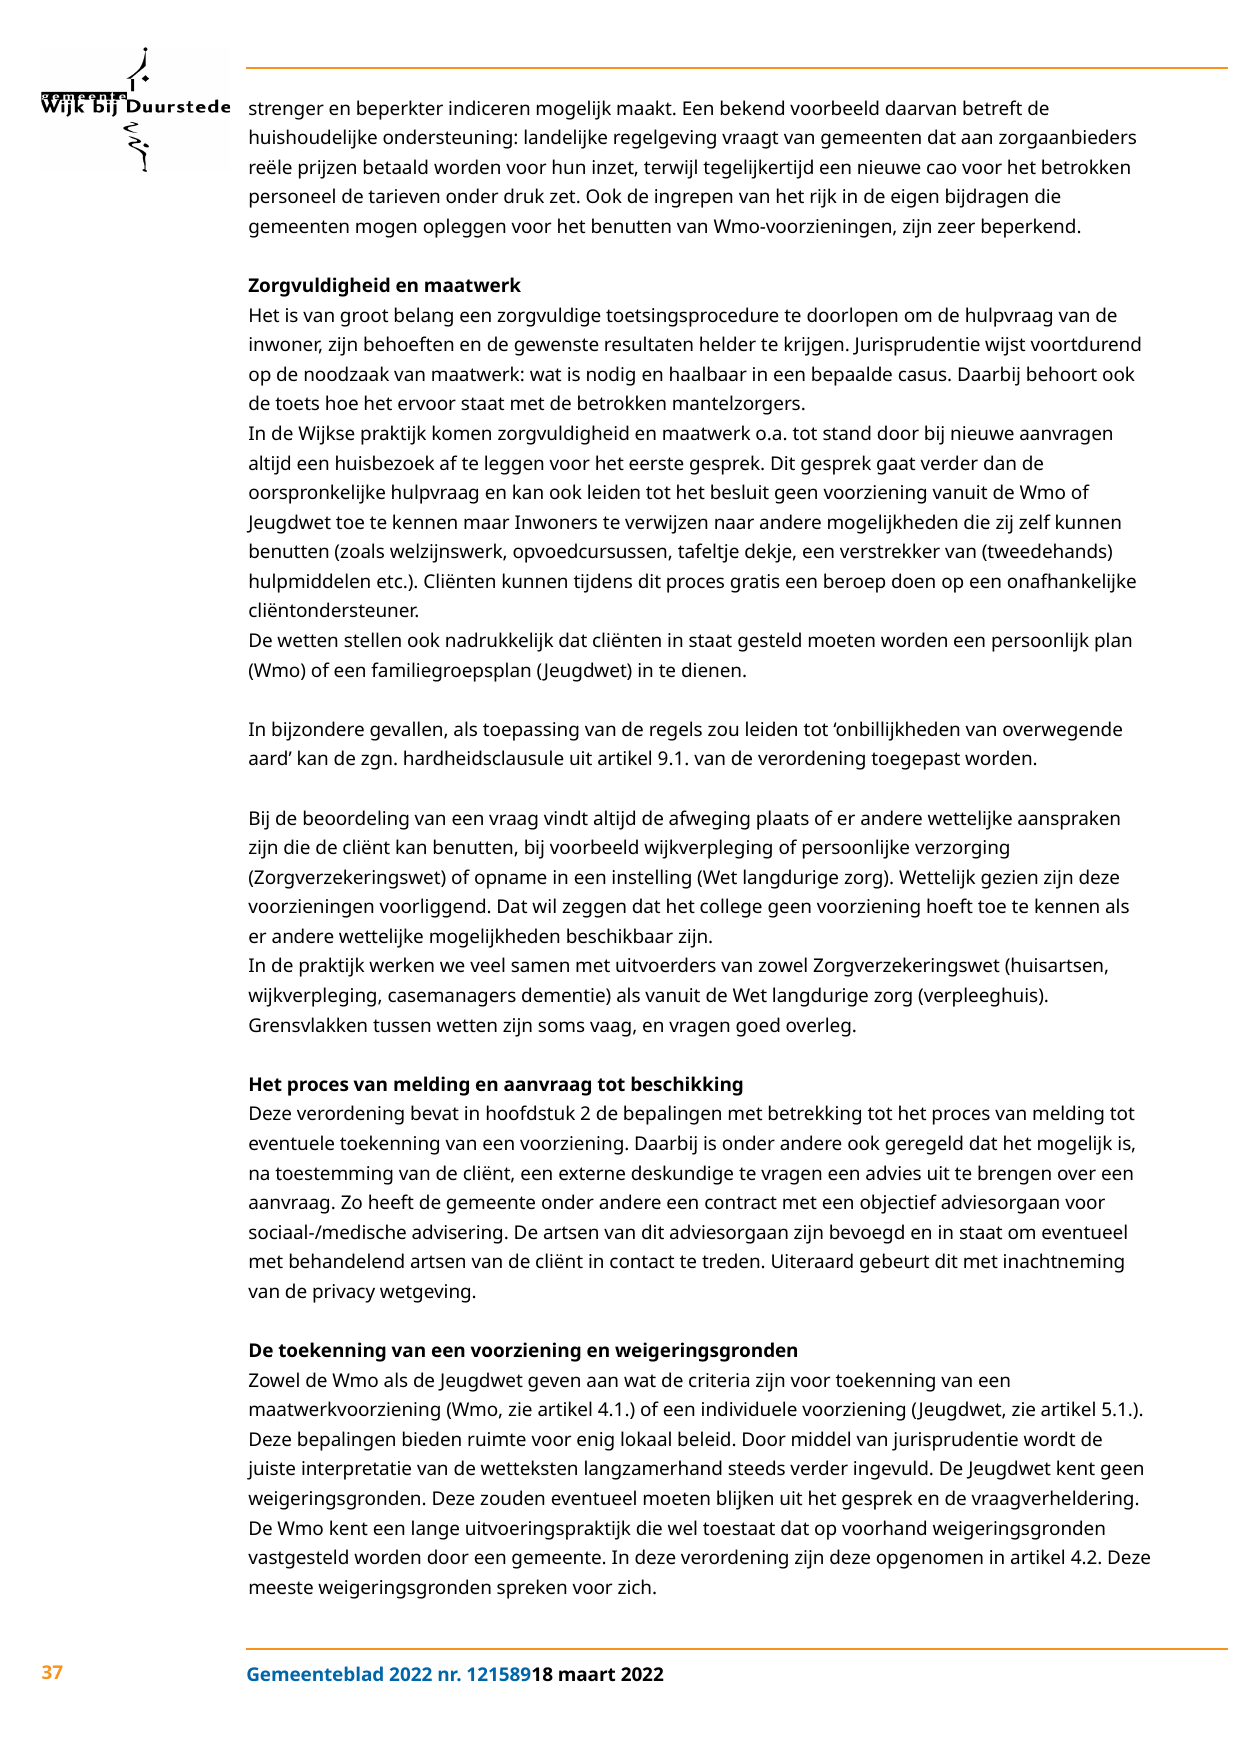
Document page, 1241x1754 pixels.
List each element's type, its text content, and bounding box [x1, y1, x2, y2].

picture [41, 47, 231, 172]
text De toekenning van een voorziening en weigeringsgronden [248, 1337, 1152, 1363]
text strenger en beperkter indiceren mogelijk maakt. Een bekend voorbeeld daarvan betreft de huishoudelijke ondersteuning: landelijke regelgeving vraagt van gemeenten dat aan zorgaanbieders reële prijzen betaald worden voor hun inzet, terwijl tegelijkertijd een nieuwe cao voor het betrokken personeel de tarieven onder druk zet. Ook de ingrepen van het rijk in de eigen bijdragen die gemeenten mogen opleggen voor het benutten van Wmo-voorzieningen, zijn zeer beperkend. [248, 95, 1152, 239]
text Bij de beoordeling van een vraag vindt altijd de afweging plaats of er andere wettelijke aanspraken zijn die de cliënt kan benutten, bij voorbeeld wijkverpleging of persoonlijke verzorging (Zorgverzekeringswet) of opname in een instelling (Wet langdurige zorg). Wettelijk gezien zijn deze voorzieningen voorliggend. Dat wil zeggen dat het college geen voorziening hoeft toe te kennen als er andere wettelijke mogelijkheden beschikbaar zijn. [248, 805, 1152, 949]
text Zorgvuldigheid en maatwerk [248, 272, 1152, 298]
text Het is van groot belang een zorgvuldige toetsingsprocedure te doorlopen om de hulpvraag van de inwoner, zijn behoeften en de gewenste resultaten helder te krijgen. Jurisprudentie wijst voortdurend op de noodzaak van maatwerk: wat is nodig en haalbaar in een bepaalde casus. Daarbij behoort ook de toets hoe het ervoor staat met de betrokken mantelzorgers. [248, 302, 1152, 416]
text Deze verordening bevat in hoofdstuk 2 de bepalingen met betrekking tot het proces van melding tot eventuele toekenning van een voorziening. Daarbij is onder andere ook geregeld dat het mogelijk is, na toestemming van de cliënt, een externe deskundige te vragen een advies uit te brengen over een aanvraag. Zo heeft de gemeente onder andere een contract met een objectief adviesorgaan voor sociaal-/medische advisering. De artsen van dit adviesorgaan zijn bevoegd en in staat om eventueel met behandelend artsen van de cliënt in contact te treden. Uiteraard gebeurt dit met inachtneming van de privacy wetgeving. [248, 1101, 1152, 1304]
text Zowel de Wmo als de Jeugdwet geven aan wat de criteria zijn voor toekenning van een maatwerkvoorziening (Wmo, zie artikel 4.1.) of een individuele voorziening (Jeugdwet, zie artikel 5.1.). Deze bepalingen bieden ruimte voor enig lokaal beleid. Door middel van jurisprudentie wordt de juiste interpretatie van de wetteksten langzamerhand steeds verder ingevuld. De Jeugdwet kent geen weigeringsgronden. Deze zouden eventueel moeten blijken uit het gesprek en de vraagverheldering. [248, 1367, 1152, 1511]
text In bijzondere gevallen, als toepassing van de regels zou leiden tot ‘onbillijkheden van overwegende aard’ kan de zgn. hardheidsclausule uit artikel 9.1. van de verordening toegepast worden. [248, 716, 1152, 771]
text De Wmo kent een lange uitvoeringspraktijk die wel toestaat dat op voorhand weigeringsgronden vastgesteld worden door een gemeente. In deze verordening zijn deze opgenomen in artikel 4.2. Deze meeste weigeringsgronden spreken voor zich. [248, 1515, 1152, 1600]
text In de Wijkse praktijk komen zorgvuldigheid en maatwerk o.a. tot stand door bij nieuwe aanvragen altijd een huisbezoek af te leggen voor het eerste gesprek. Dit gesprek gaat verder dan de oorspronkelijke hulpvraag en kan ook leiden tot het besluit geen voorziening vanuit de Wmo of Jeugdwet toe te kennen maar Inwoners te verwijzen naar andere mogelijkheden die zij zelf kunnen benutten (zoals welzijnswerk, opvoedcursussen, tafeltje dekje, een verstrekker van (tweedehands) hulpmiddelen etc.). Cliënten kunnen tijdens dit proces gratis een beroep doen op een onafhankelijke cliëntondersteuner. [248, 420, 1152, 623]
text De wetten stellen ook nadrukkelijk dat cliënten in staat gesteld moeten worden een persoonlijk plan (Wmo) of een familiegroepsplan (Jeugdwet) in te dienen. [248, 627, 1152, 683]
text Het proces van melding en aanvraag tot beschikking [248, 1071, 1152, 1097]
text In de praktijk werken we veel samen met uitvoerders van zowel Zorgverzekeringswet (huisartsen, wijkverpleging, casemanagers dementie) als vanuit de Wet langdurige zorg (verpleeghuis). Grensvlakken tussen wetten zijn soms vaag, en vragen goed overleg. [248, 953, 1152, 1038]
